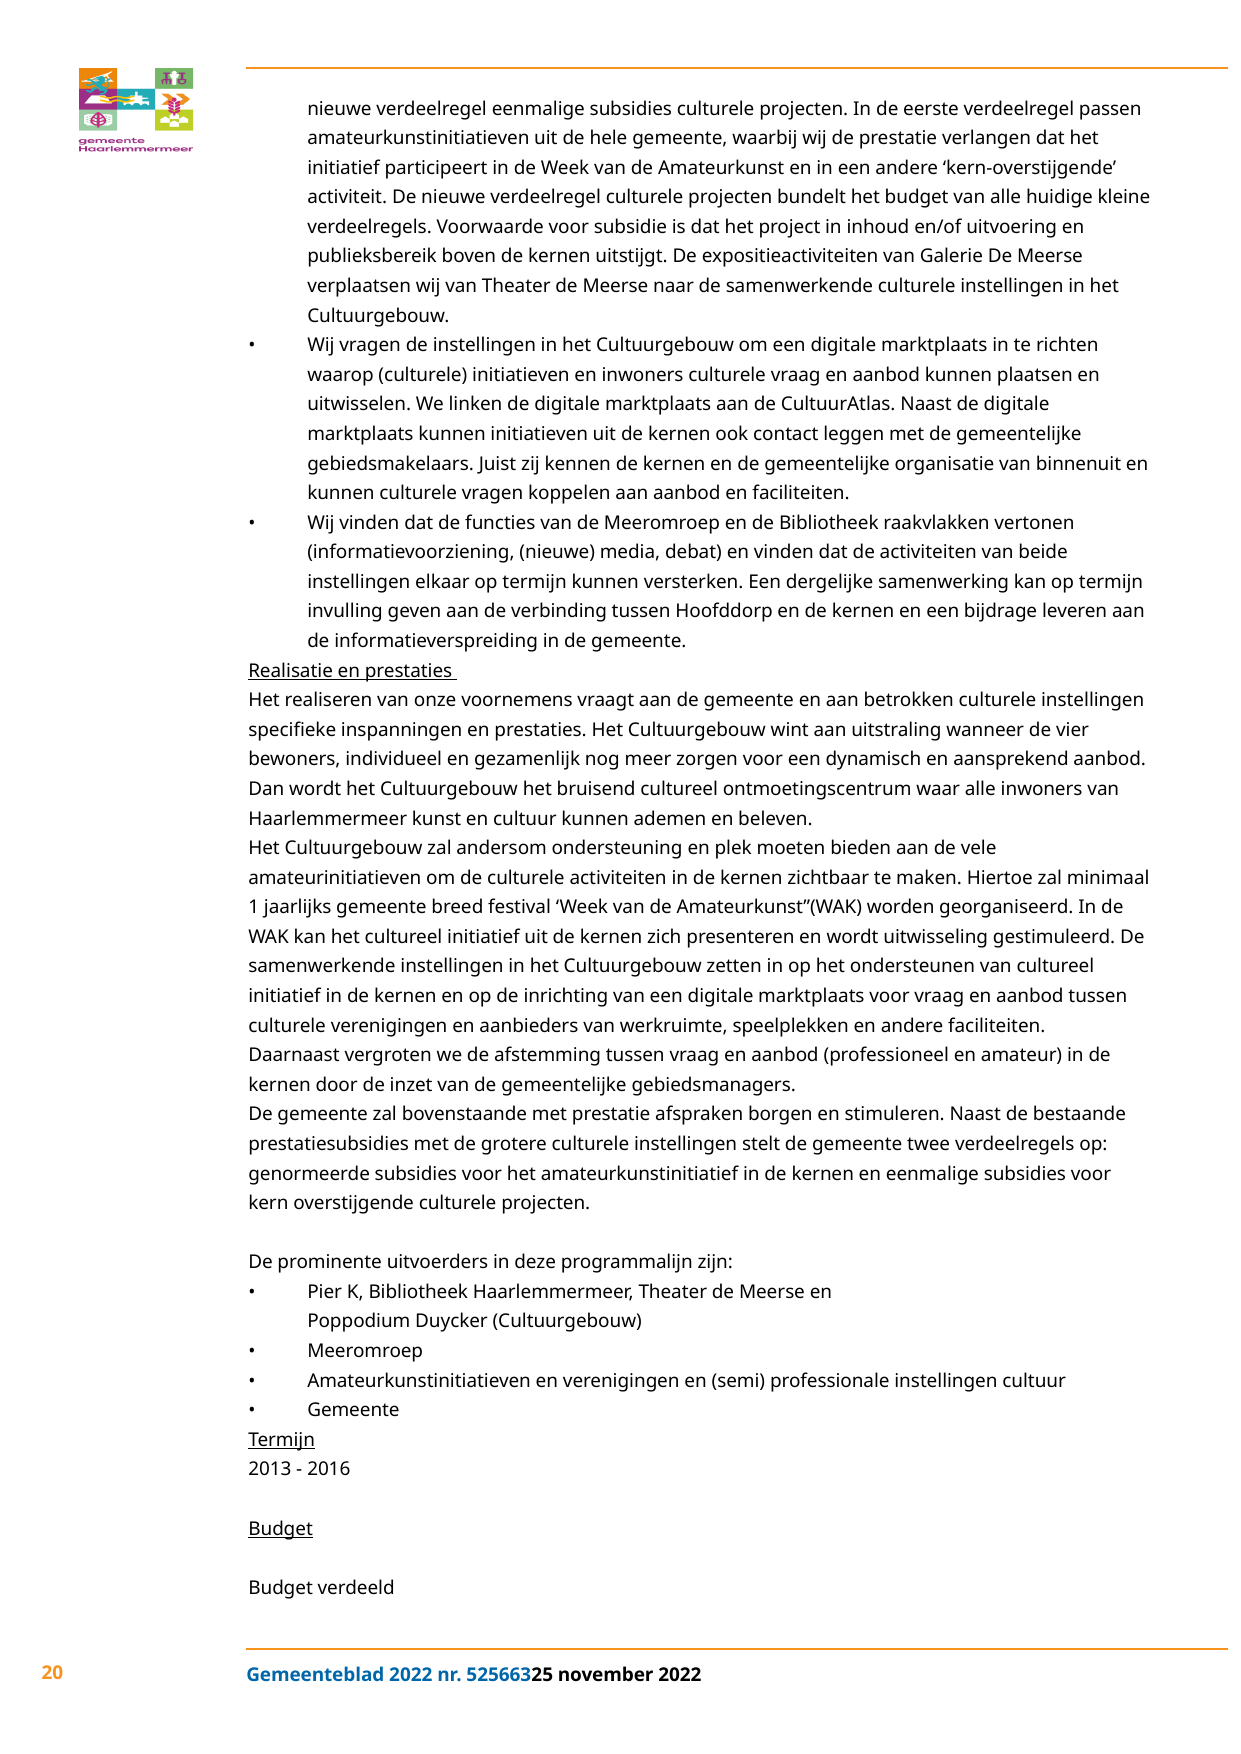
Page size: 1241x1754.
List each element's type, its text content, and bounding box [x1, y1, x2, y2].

text Budget [248, 1515, 1152, 1541]
list Pier K, Bibliotheek Haarlemmermeer, Theater de Meerse en [248, 1278, 1152, 1304]
text Het Cultuurgebouw zal andersom ondersteuning en plek moeten bieden aan de vele amateurinitiatieven om de culturele activiteiten in de kernen zichtbaar te maken. Hiertoe zal minimaal 1 jaarlijks gemeente breed festival ‘Week van de Amateurkunst”(WAK) worden georganiseerd. In de WAK kan het cultureel initiatief uit de kernen zich presenteren en wordt uitwisseling gestimuleerd. De samenwerkende instellingen in het Cultuurgebouw zetten in op het ondersteunen van cultureel initiatief in de kernen en op de inrichting van een digitale marktplaats voor vraag en aanbod tussen culturele verenigingen en aanbieders van werkruimte, speelplekken en andere faciliteiten. [248, 834, 1152, 1038]
list Wij vinden dat de functies van de Meeromroep en de Bibliotheek raakvlakken vertonen (informatievoorziening, (nieuwe) media, debat) en vinden dat de activiteiten van beide instellingen elkaar op termijn kunnen versterken. Een dergelijke samenwerking kan op termijn invulling geven aan de verbinding tussen Hoofddorp en de kernen en een bijdrage leveren aan de informatieverspreiding in de gemeente. [248, 509, 1152, 653]
list nieuwe verdeelregel eenmalige subsidies culturele projecten. In de eerste verdeelregel passen amateurkunstinitiatieven uit de hele gemeente, waarbij wij de prestatie verlangen dat het initiatief participeert in de Week van de Amateurkunst en in een andere ‘kern-overstijgende’ activiteit. De nieuwe verdeelregel culturele projecten bundelt het budget van alle huidige kleine verdeelregels. Voorwaarde voor subsidie is dat het project in inhoud en/of uitvoering en publieksbereik boven de kernen uitstijgt. De expositieactiviteiten van Galerie De Meerse verplaatsen wij van Theater de Meerse naar de samenwerkende culturele instellingen in het Cultuurgebouw. [248, 95, 1152, 328]
text Realisatie en prestaties [248, 657, 1152, 683]
list Meeromroep [248, 1337, 1152, 1363]
table_header [850, 1574, 1001, 1600]
table_header [399, 1574, 549, 1600]
table_header [549, 1574, 700, 1600]
list Amateurkunstinitiatieven en verenigingen en (semi) professionale instellingen cultuur [248, 1367, 1152, 1393]
table_header [700, 1574, 850, 1600]
list Gemeente [248, 1396, 1152, 1422]
text Termijn [248, 1426, 1152, 1452]
list Poppodium Duycker (Cultuurgebouw) [248, 1308, 1152, 1333]
picture [41, 47, 231, 172]
text 2013 - 2016 [248, 1456, 1152, 1481]
text De prominente uitvoerders in deze programmalijn zijn: [248, 1248, 1152, 1274]
text Daarnaast vergroten we de afstemming tussen vraag en aanbod (professioneel en amateur) in de kernen door de inzet van de gemeentelijke gebiedsmanagers. [248, 1041, 1152, 1097]
list Wij vragen de instellingen in het Cultuurgebouw om een digitale marktplaats in te richten waarop (culturele) initiatieven en inwoners culturele vraag en aanbod kunnen plaatsen en uitwisselen. We linken de digitale marktplaats aan de CultuurAtlas. Naast de digitale marktplaats kunnen initiatieven uit de kernen ook contact leggen met de gemeentelijke gebiedsmakelaars. Juist zij kennen de kernen en de gemeentelijke organisatie van binnenuit en kunnen culturele vragen koppelen aan aanbod en faciliteiten. [248, 331, 1152, 505]
text De gemeente zal bovenstaande met prestatie afspraken borgen en stimuleren. Naast de bestaande prestatiesubsidies met de grotere culturele instellingen stelt de gemeente twee verdeelregels op: genormeerde subsidies voor het amateurkunstinitiatief in de kernen en eenmalige subsidies voor kern overstijgende culturele projecten. [248, 1101, 1152, 1215]
table_header [1001, 1574, 1152, 1600]
text Het realiseren van onze voornemens vraagt aan de gemeente en aan betrokken culturele instellingen specifieke inspanningen en prestaties. Het Cultuurgebouw wint aan uitstraling wanneer de vier bewoners, individueel en gezamenlijk nog meer zorgen voor een dynamisch en aansprekend aanbod. Dan wordt het Cultuurgebouw het bruisend cultureel ontmoetingscentrum waar alle inwoners van Haarlemmermeer kunst en cultuur kunnen ademen en beleven. [248, 686, 1152, 831]
table_header Budget verdeeld [248, 1574, 398, 1600]
